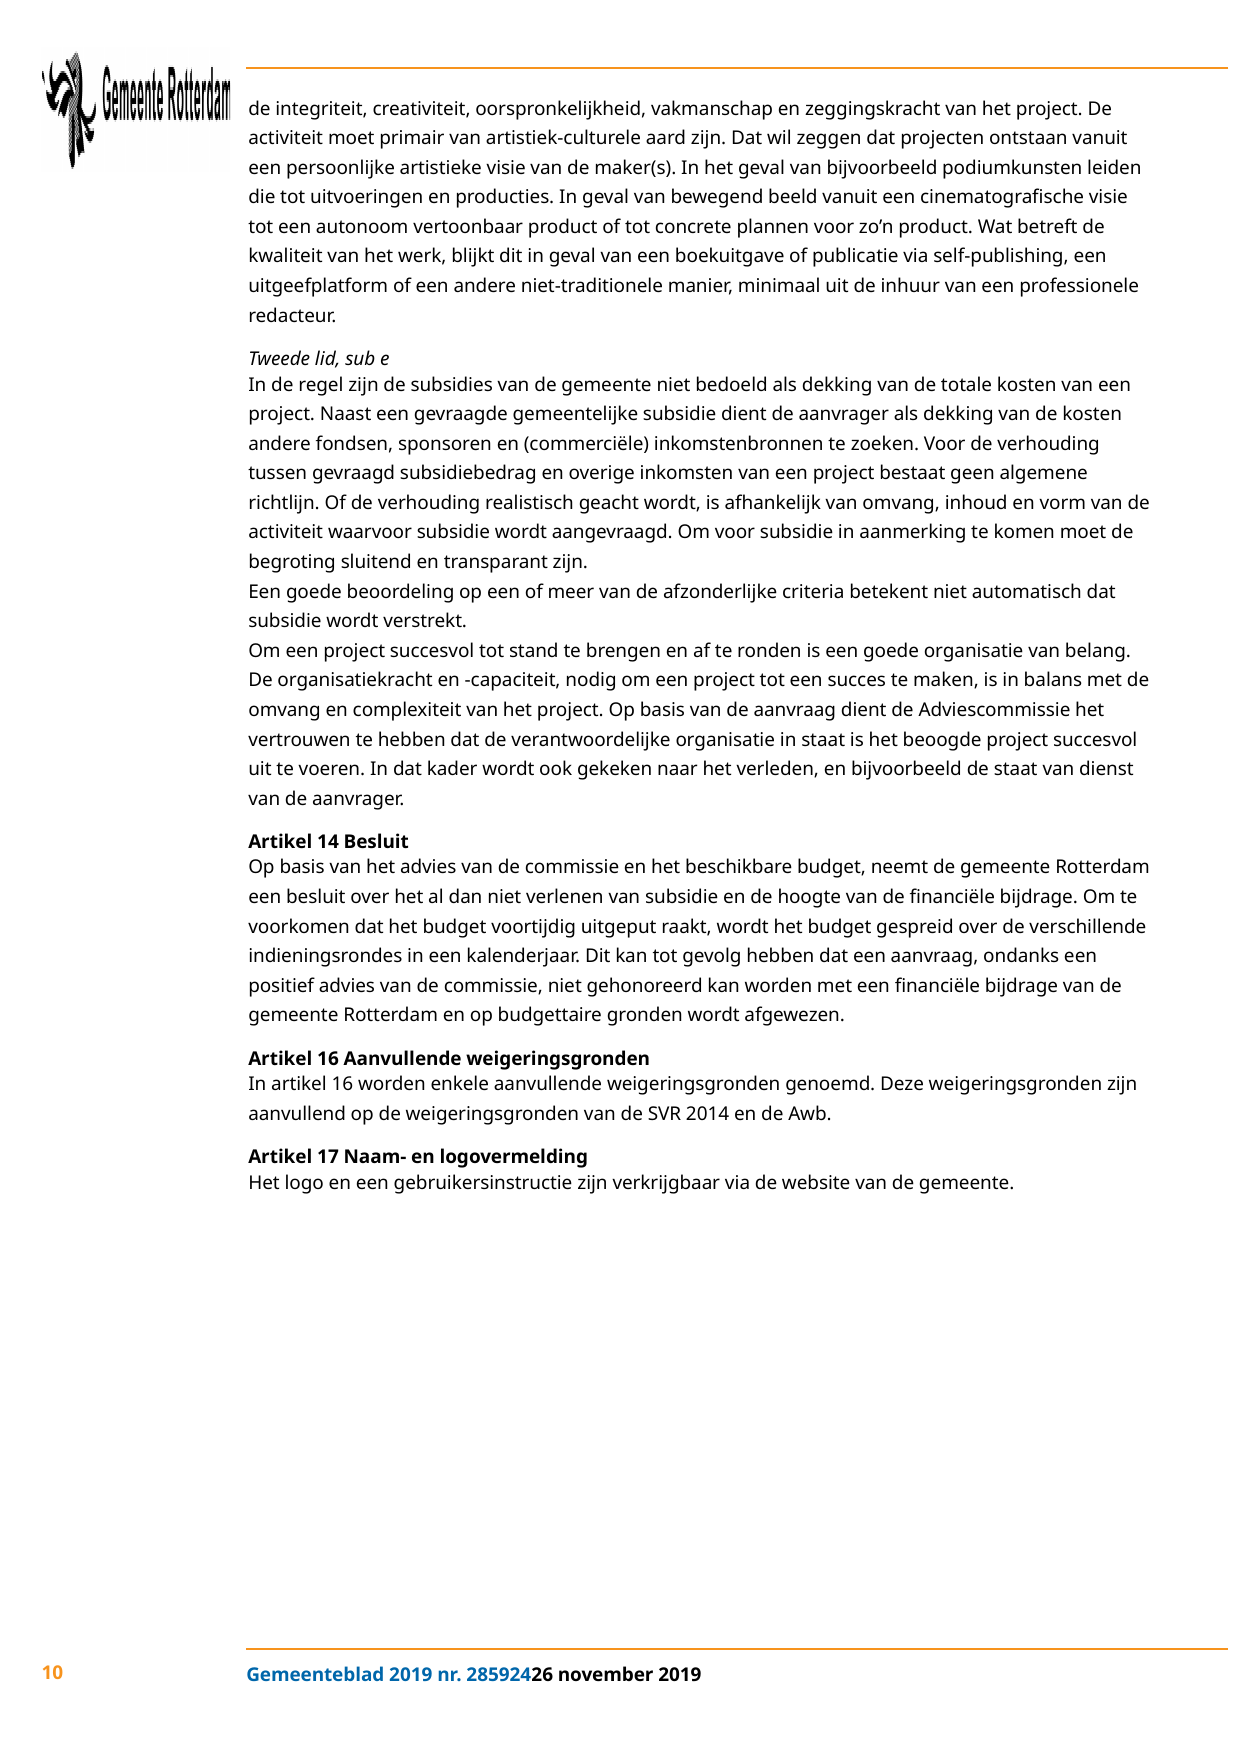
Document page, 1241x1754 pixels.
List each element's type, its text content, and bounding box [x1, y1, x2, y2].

text Een goede beoordeling op een of meer van de afzonderlijke criteria betekent niet automatisch dat subsidie wordt verstrekt. [248, 578, 1152, 633]
text Om een project succesvol tot stand te brengen en af te ronden is een goede organisatie van belang. De organisatiekracht en -capaciteit, nodig om een project tot een succes te maken, is in balans met de omvang en complexiteit van het project. Op basis van de aanvraag dient de Adviescommissie het vertrouwen te hebben dat de verantwoordelijke organisatie in staat is het beoogde project succesvol uit te voeren. In dat kader wordt ook gekeken naar het verleden, en bijvoorbeeld de staat van dienst van de aanvrager. [248, 637, 1152, 811]
text Artikel 17 Naam- en logovermelding [248, 1143, 1152, 1169]
text Het logo en een gebruikersinstructie zijn verkrijgbaar via de website van de gemeente. [248, 1169, 1152, 1195]
text In de regel zijn de subsidies van de gemeente niet bedoeld als dekking van de totale kosten van een project. Naast een gevraagde gemeentelijke subsidie dient de aanvrager als dekking van de kosten andere fondsen, sponsoren en (commerciële) inkomstenbronnen te zoeken. Voor de verhouding tussen gevraagd subsidiebedrag en overige inkomsten van een project bestaat geen algemene richtlijn. Of de verhouding realistisch geacht wordt, is afhankelijk van omvang, inhoud en vorm van de activiteit waarvoor subsidie wordt aangevraagd. Om voor subsidie in aanmerking te komen moet de begroting sluitend en transparant zijn. [248, 371, 1152, 574]
text de integriteit, creativiteit, oorspronkelijkheid, vakmanschap en zeggingskracht van het project. De activiteit moet primair van artistiek-culturele aard zijn. Dat wil zeggen dat projecten ontstaan vanuit een persoonlijke artistieke visie van de maker(s). In het geval van bijvoorbeeld podiumkunsten leiden die tot uitvoeringen en producties. In geval van bewegend beeld vanuit een cinematografische visie tot een autonoom vertoonbaar product of tot concrete plannen voor zo’n product. Wat betreft de kwaliteit van het werk, blijkt dit in geval van een boekuitgave of publicatie via self-publishing, een uitgeefplatform of een andere niet-traditionele manier, minimaal uit de inhuur van een professionele redacteur. [248, 95, 1152, 328]
text In artikel 16 worden enkele aanvullende weigeringsgronden genoemd. Deze weigeringsgronden zijn aanvullend op de weigeringsgronden van de SVR 2014 en de Awb. [248, 1071, 1152, 1126]
text Tweede lid, sub e [248, 345, 1152, 371]
text Artikel 16 Aanvullende weigeringsgronden [248, 1045, 1152, 1071]
text Artikel 14 Besluit [248, 828, 1152, 854]
text Op basis van het advies van de commissie en het beschikbare budget, neemt de gemeente Rotterdam een besluit over het al dan niet verlenen van subsidie en de hoogte van de financiële bijdrage. Om te voorkomen dat het budget voortijdig uitgeput raakt, wordt het budget gespreid over de verschillende indieningsrondes in een kalenderjaar. Dit kan tot gevolg hebben dat een aanvraag, ondanks een positief advies van de commissie, niet gehonoreerd kan worden met een financiële bijdrage van de gemeente Rotterdam en op budgettaire gronden wordt afgewezen. [248, 854, 1152, 1027]
picture [41, 47, 231, 172]
